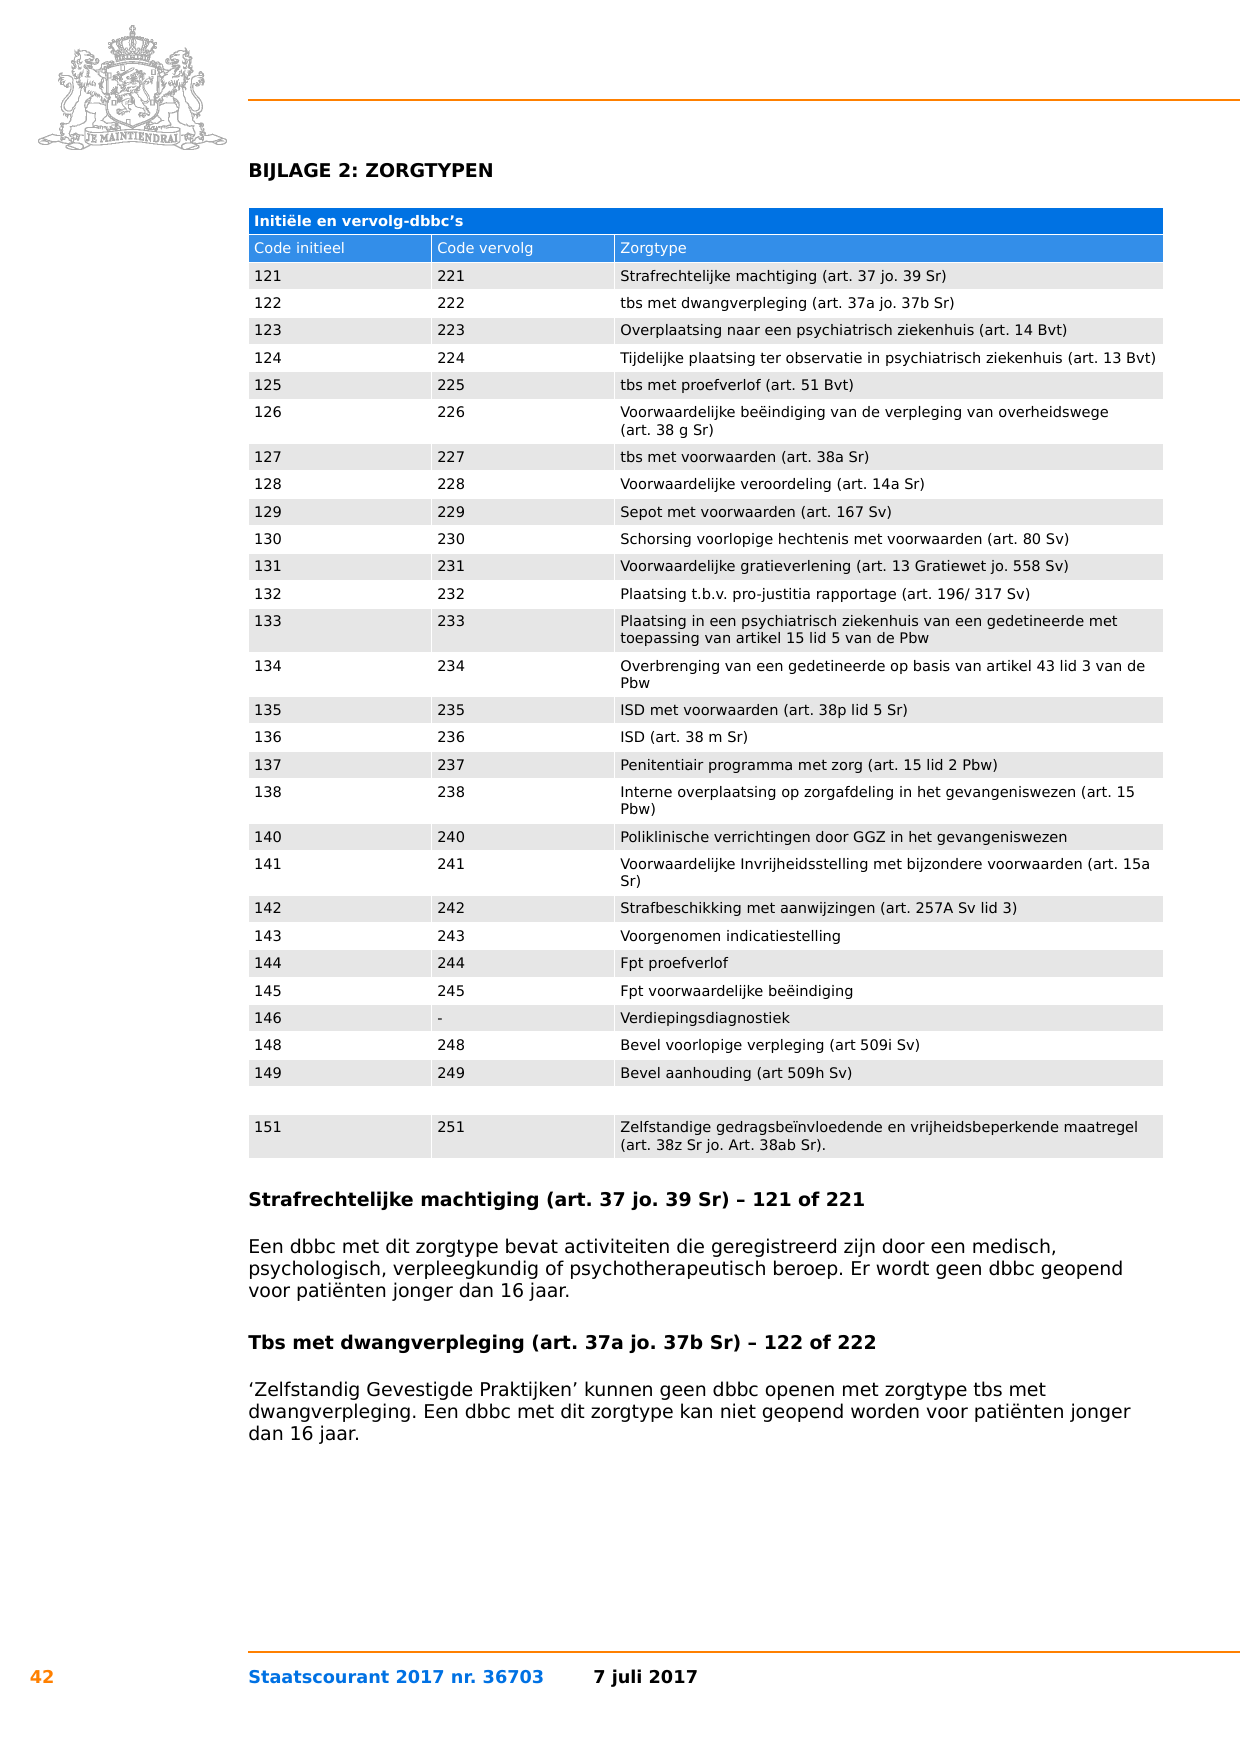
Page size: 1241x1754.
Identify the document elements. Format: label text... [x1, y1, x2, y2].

table_cell 225 [432, 372, 614, 399]
table_cell 236 [432, 725, 614, 751]
table_cell 221 [432, 263, 614, 289]
table_cell Plaatsing t.b.v. pro-justitia rapportage (art. 196/ 317 Sv) [615, 581, 1163, 607]
table_cell Bevel voorlopige verpleging (art 509i Sv) [615, 1033, 1163, 1059]
table_cell 131 [249, 554, 431, 580]
table_cell Interne overplaatsing op zorgafdeling in het gevangeniswezen (art. 15 Pbw) [615, 779, 1163, 823]
table_cell 243 [432, 923, 614, 949]
table_cell Voorwaardelijke gratieverlening (art. 13 Gratiewet jo. 558 Sv) [615, 554, 1163, 580]
table_cell 135 [249, 697, 431, 723]
table_cell Code initieel [249, 235, 431, 262]
table_cell Tijdelijke plaatsing ter observatie in psychiatrisch ziekenhuis (art. 13 Bvt) [615, 345, 1163, 371]
table_cell 121 [249, 263, 431, 289]
table_cell 129 [249, 499, 431, 525]
text Een dbbc met dit zorgtype bevat activiteiten die geregistreerd zijn door een medisch, psychologisch, verpleegkundig of psychotherapeutisch beroep. Er wordt geen dbbc geopend voor patiënten jonger dan 16 jaar. [248, 1236, 1163, 1302]
table_cell Zorgtype [615, 235, 1163, 262]
table_cell 248 [432, 1033, 614, 1059]
table_cell 235 [432, 697, 614, 723]
table_cell 223 [432, 318, 614, 344]
table_cell 242 [432, 896, 614, 922]
table_cell 233 [432, 609, 614, 652]
subtitle BIJLAGE 2: ZORGTYPEN [248, 160, 1163, 182]
table_cell 128 [249, 471, 431, 498]
table_cell 222 [432, 290, 614, 316]
table_cell ISD met voorwaarden (art. 38p lid 5 Sr) [615, 697, 1163, 723]
table_cell Schorsing voorlopige hechtenis met voorwaarden (art. 80 Sv) [615, 526, 1163, 553]
table_cell 148 [249, 1033, 431, 1059]
table_cell 138 [249, 779, 431, 823]
table_cell 232 [432, 581, 614, 607]
table_cell 228 [432, 471, 614, 498]
table_cell 224 [432, 345, 614, 371]
text ‘Zelfstandig Gevestigde Praktijken’ kunnen geen dbbc openen met zorgtype tbs met dwangverpleging. Een dbbc met dit zorgtype kan niet geopend worden voor patiënten jonger dan 16 jaar. [248, 1379, 1163, 1445]
table_cell 122 [249, 290, 431, 316]
table_cell Overplaatsing naar een psychiatrisch ziekenhuis (art. 14 Bvt) [615, 318, 1163, 344]
table_cell tbs met dwangverpleging (art. 37a jo. 37b Sr) [615, 290, 1163, 316]
table_cell 229 [432, 499, 614, 525]
table_cell 226 [432, 400, 614, 443]
table_cell tbs met proefverlof (art. 51 Bvt) [615, 372, 1163, 399]
table_cell 133 [249, 609, 431, 652]
table_cell - [432, 1005, 614, 1031]
table_cell 127 [249, 444, 431, 470]
table_cell Penitentiair programma met zorg (art. 15 lid 2 Pbw) [615, 752, 1163, 778]
table_cell tbs met voorwaarden (art. 38a Sr) [615, 444, 1163, 470]
table_header Initiële en vervolg-dbbc’s [249, 208, 1163, 234]
table_cell Verdiepingsdiagnostiek [615, 1005, 1163, 1031]
table_cell 126 [249, 400, 431, 443]
table_cell Sepot met voorwaarden (art. 167 Sv) [615, 499, 1163, 525]
table_cell Code vervolg [432, 235, 614, 262]
table_cell 149 [249, 1060, 431, 1086]
picture [38, 25, 227, 150]
table_cell 123 [249, 318, 431, 344]
table_cell 137 [249, 752, 431, 778]
table_cell 140 [249, 824, 431, 850]
table_cell 132 [249, 581, 431, 607]
table_cell 237 [432, 752, 614, 778]
table_cell 230 [432, 526, 614, 553]
table_cell 231 [432, 554, 614, 580]
table_cell 136 [249, 725, 431, 751]
table_cell Fpt proefverlof [615, 950, 1163, 977]
table_cell Strafrechtelijke machtiging (art. 37 jo. 39 Sr) [615, 263, 1163, 289]
table_cell 144 [249, 950, 431, 977]
table_cell Overbrenging van een gedetineerde op basis van artikel 43 lid 3 van de Pbw [615, 653, 1163, 696]
table_cell 125 [249, 372, 431, 399]
table_cell 124 [249, 345, 431, 371]
table_cell Poliklinische verrichtingen door GGZ in het gevangeniswezen [615, 824, 1163, 850]
table_cell 251 [432, 1115, 614, 1158]
table_cell 134 [249, 653, 431, 696]
table_cell [249, 1087, 431, 1114]
table_cell 145 [249, 978, 431, 1004]
table_cell Voorgenomen indicatiestelling [615, 923, 1163, 949]
table_cell 130 [249, 526, 431, 553]
table_cell 234 [432, 653, 614, 696]
table_cell 143 [249, 923, 431, 949]
subtitle Strafrechtelijke machtiging (art. 37 jo. 39 Sr) – 121 of 221 [248, 1189, 1163, 1211]
table_cell 141 [249, 851, 431, 894]
table_cell 146 [249, 1005, 431, 1031]
table_cell Voorwaardelijke Invrijheidsstelling met bijzondere voorwaarden (art. 15a Sr) [615, 851, 1163, 894]
table_cell Zelfstandige gedragsbeïnvloedende en vrijheidsbeperkende maatregel (art. 38z Sr jo. Art. 38ab Sr). [615, 1115, 1163, 1158]
table_cell 244 [432, 950, 614, 977]
subtitle Tbs met dwangverpleging (art. 37a jo. 37b Sr) – 122 of 222 [248, 1332, 1163, 1354]
table_cell [615, 1087, 1163, 1114]
table_cell Strafbeschikking met aanwijzingen (art. 257A Sv lid 3) [615, 896, 1163, 922]
table_cell Fpt voorwaardelijke beëindiging [615, 978, 1163, 1004]
table_cell 241 [432, 851, 614, 894]
table_cell Voorwaardelijke veroordeling (art. 14a Sr) [615, 471, 1163, 498]
table_cell Plaatsing in een psychiatrisch ziekenhuis van een gedetineerde met toepassing van artikel 15 lid 5 van de Pbw [615, 609, 1163, 652]
table_cell 227 [432, 444, 614, 470]
table_cell ISD (art. 38 m Sr) [615, 725, 1163, 751]
table_cell 151 [249, 1115, 431, 1158]
table_cell 238 [432, 779, 614, 823]
table_cell 249 [432, 1060, 614, 1086]
table_cell Voorwaardelijke beëindiging van de verpleging van overheidswege (art. 38 g Sr) [615, 400, 1163, 443]
table_cell 142 [249, 896, 431, 922]
table_cell 245 [432, 978, 614, 1004]
table_cell [432, 1087, 614, 1114]
table_cell Bevel aanhouding (art 509h Sv) [615, 1060, 1163, 1086]
table_cell 240 [432, 824, 614, 850]
